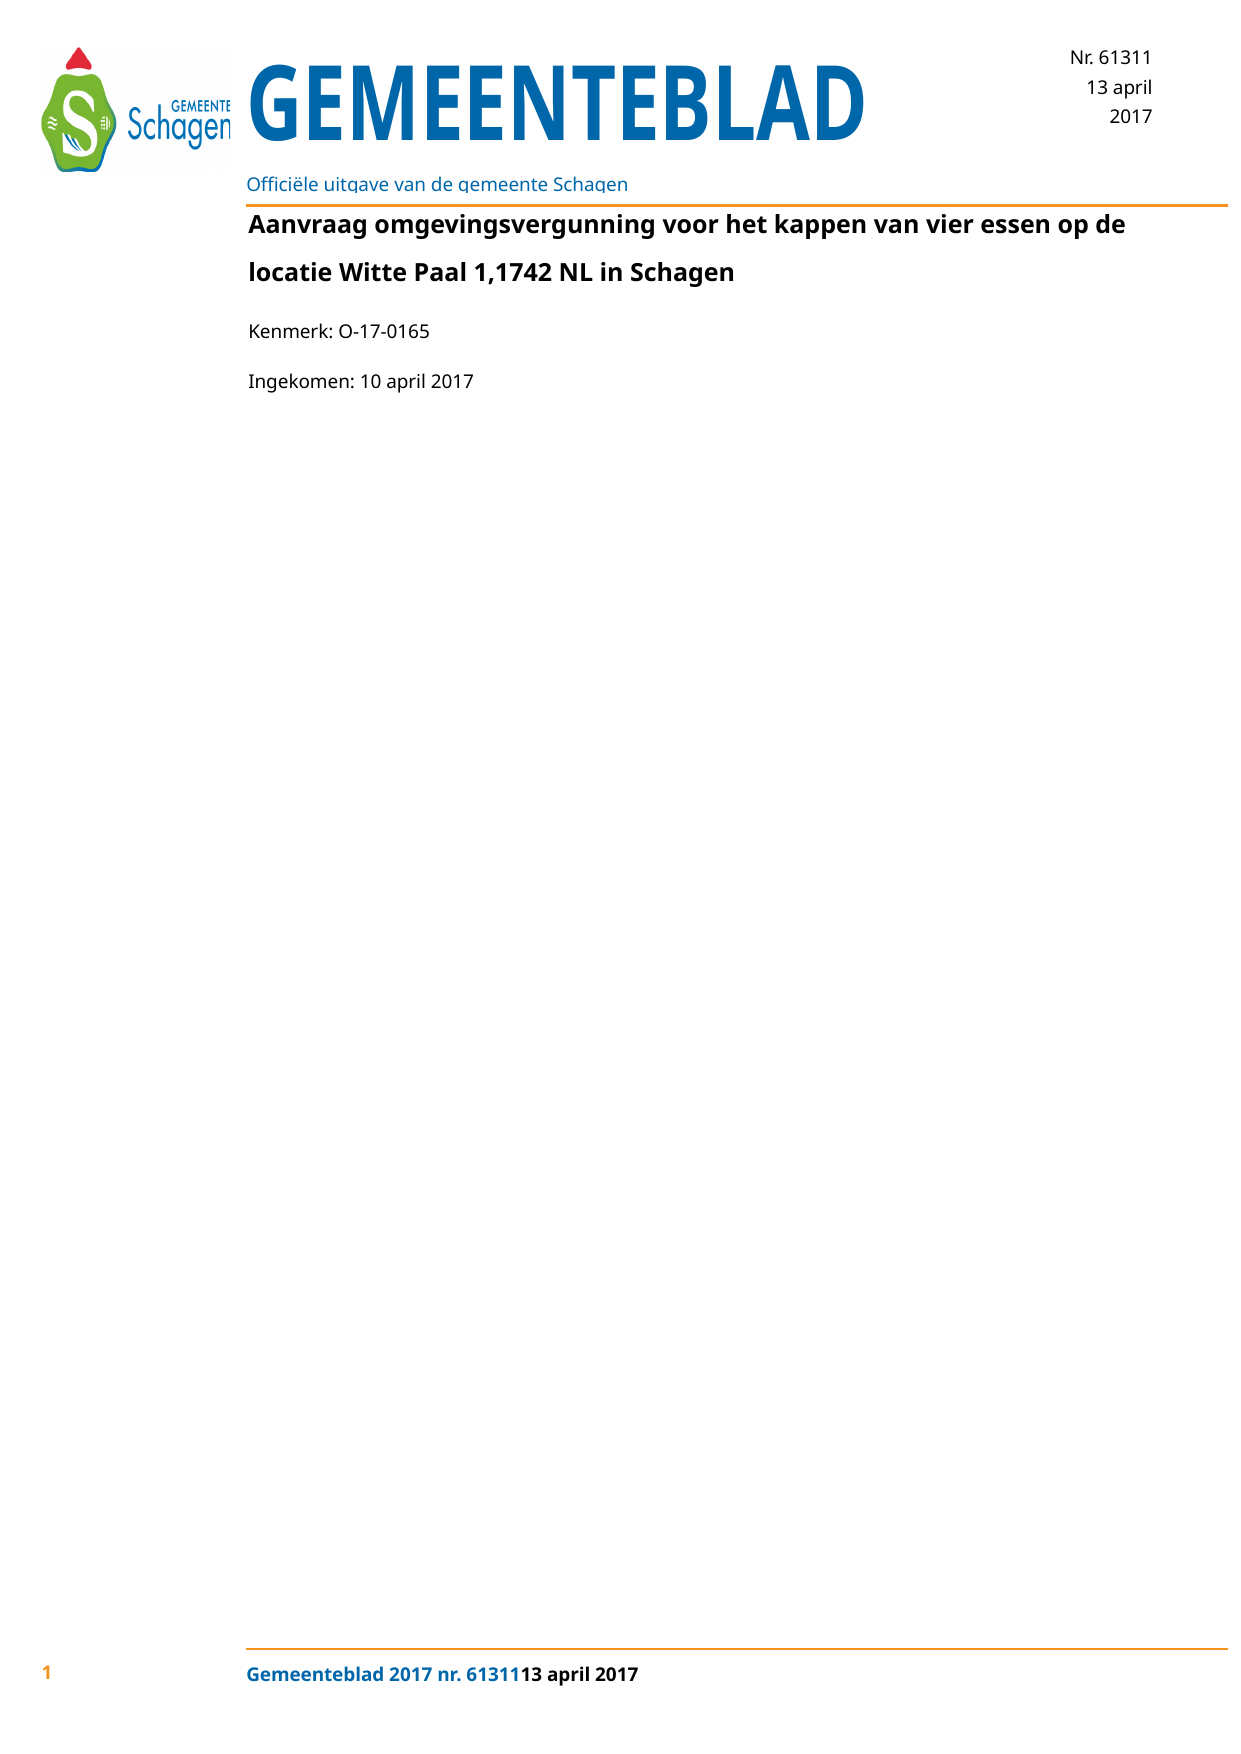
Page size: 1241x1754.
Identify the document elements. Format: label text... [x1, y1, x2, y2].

text Aanvraag omgevingsvergunning voor het kappen van vier essen op de locatie Witte Paal 1,1742 NL in Schagen [248, 207, 1152, 288]
text Ingekomen: 10 april 2017 [248, 368, 1152, 394]
text Kenmerk: O-17-0165 [248, 318, 1152, 344]
picture [41, 47, 231, 172]
